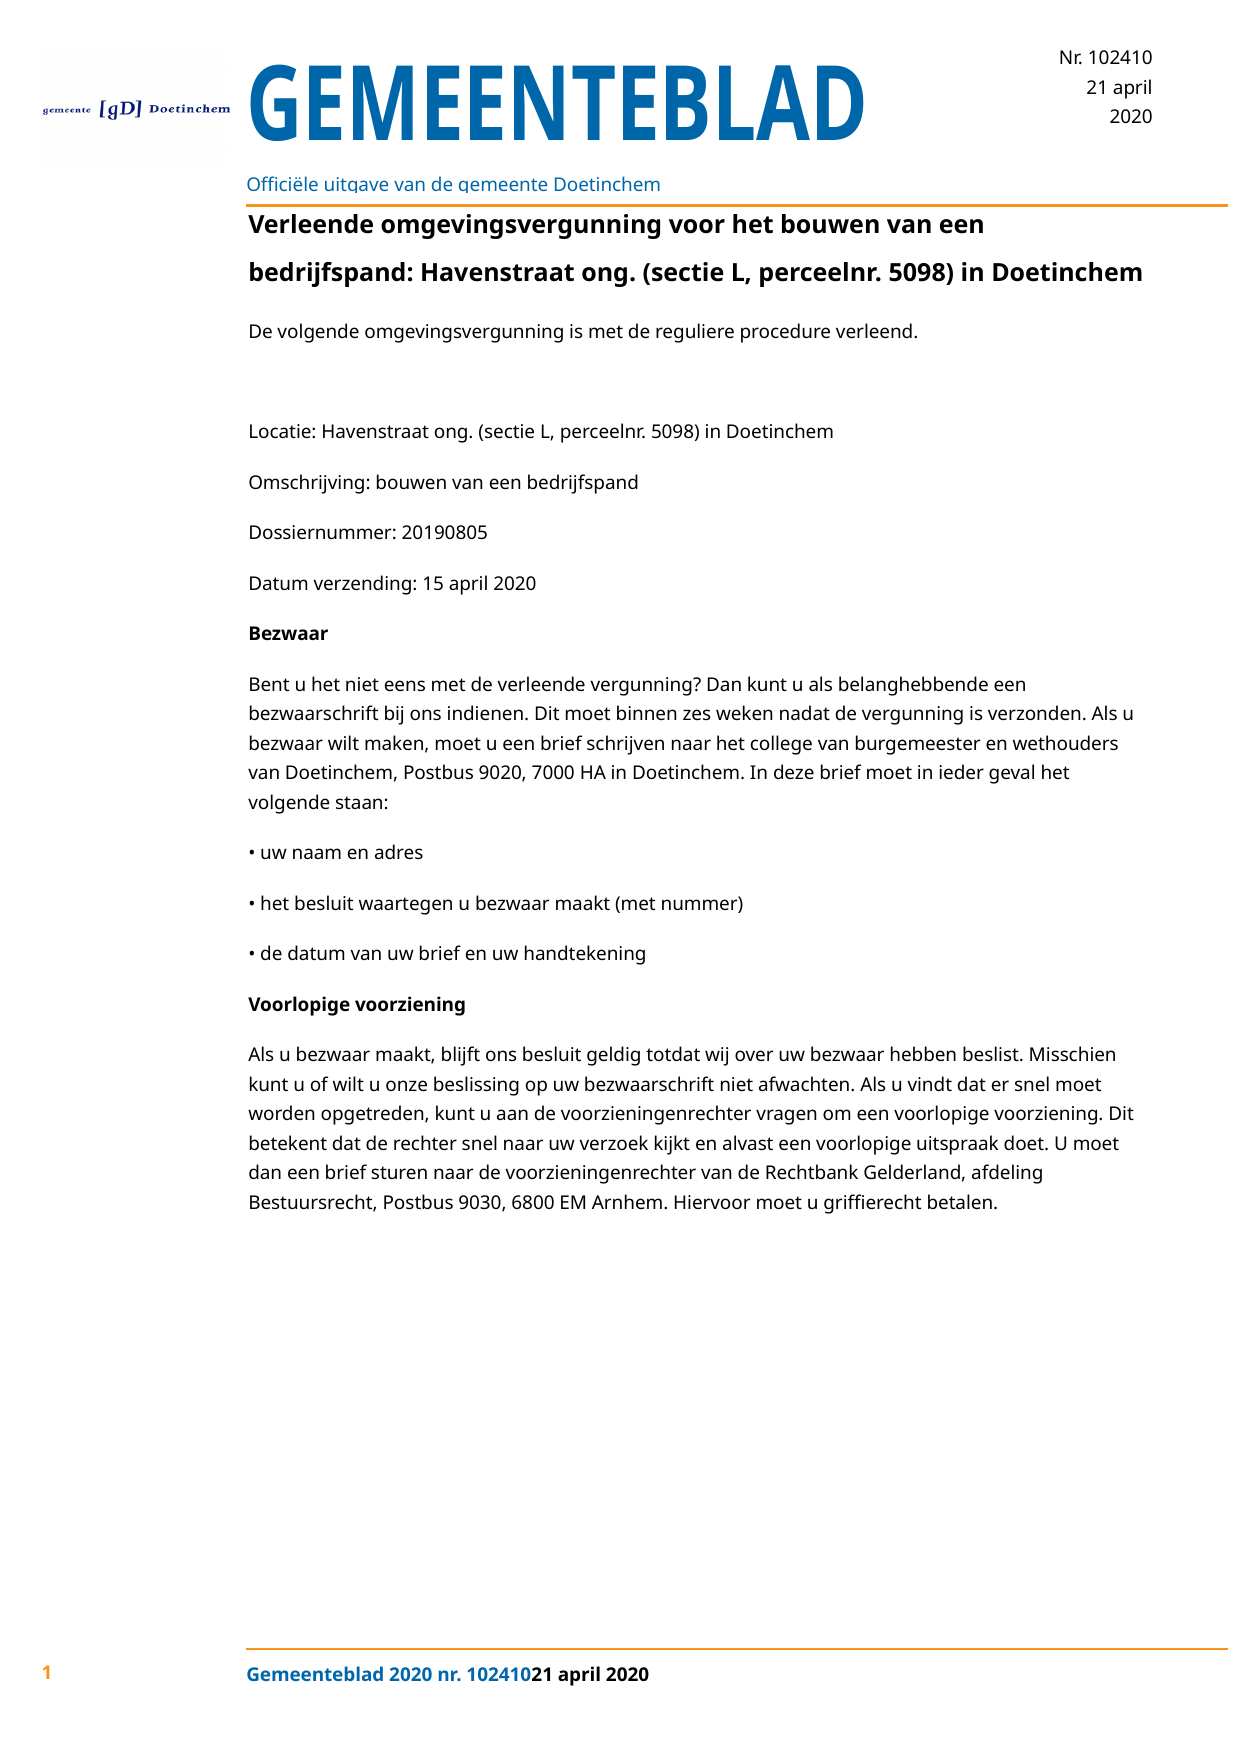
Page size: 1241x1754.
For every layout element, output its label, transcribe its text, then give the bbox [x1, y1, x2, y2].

text Als u bezwaar maakt, blijft ons besluit geldig totdat wij over uw bezwaar hebben beslist. Misschien kunt u of wilt u onze beslissing op uw bezwaarschrift niet afwachten. Als u vindt dat er snel moet worden opgetreden, kunt u aan de voorzieningenrechter vragen om een voorlopige voorziening. Dit betekent dat de rechter snel naar uw verzoek kijkt en alvast een voorlopige uitspraak doet. U moet dan een brief sturen naar de voorzieningenrechter van de Rechtbank Gelderland, afdeling Bestuursrecht, Postbus 9030, 6800 EM Arnhem. Hiervoor moet u griffierecht betalen. [248, 1041, 1152, 1215]
text Voorlopige voorziening [248, 991, 1152, 1017]
text Bent u het niet eens met de verleende vergunning? Dan kunt u als belanghebbende een bezwaarschrift bij ons indienen. Dit moet binnen zes weken nadat de vergunning is verzonden. Als u bezwaar wilt maken, moet u een brief schrijven naar het college van burgemeester en wethouders van Doetinchem, Postbus 9020, 7000 HA in Doetinchem. In deze brief moet in ieder geval het volgende staan: [248, 671, 1152, 815]
text Datum verzending: 15 april 2020 [248, 570, 1152, 596]
text Omschrijving: bouwen van een bedrijfspand [248, 469, 1152, 495]
text • uw naam en adres [248, 839, 1152, 865]
text • het besluit waartegen u bezwaar maakt (met nummer) [248, 890, 1152, 916]
picture [41, 47, 231, 172]
text Dossiernummer: 20190805 [248, 519, 1152, 545]
text Verleende omgevingsvergunning voor het bouwen van een bedrijfspand: Havenstraat ong. (sectie L, perceelnr. 5098) in Doetinchem [248, 207, 1152, 288]
text Locatie: Havenstraat ong. (sectie L, perceelnr. 5098) in Doetinchem [248, 419, 1152, 444]
text De volgende omgevingsvergunning is met de reguliere procedure verleend. [248, 318, 1152, 344]
text Bezwaar [248, 620, 1152, 646]
text • de datum van uw brief en uw handtekening [248, 940, 1152, 966]
